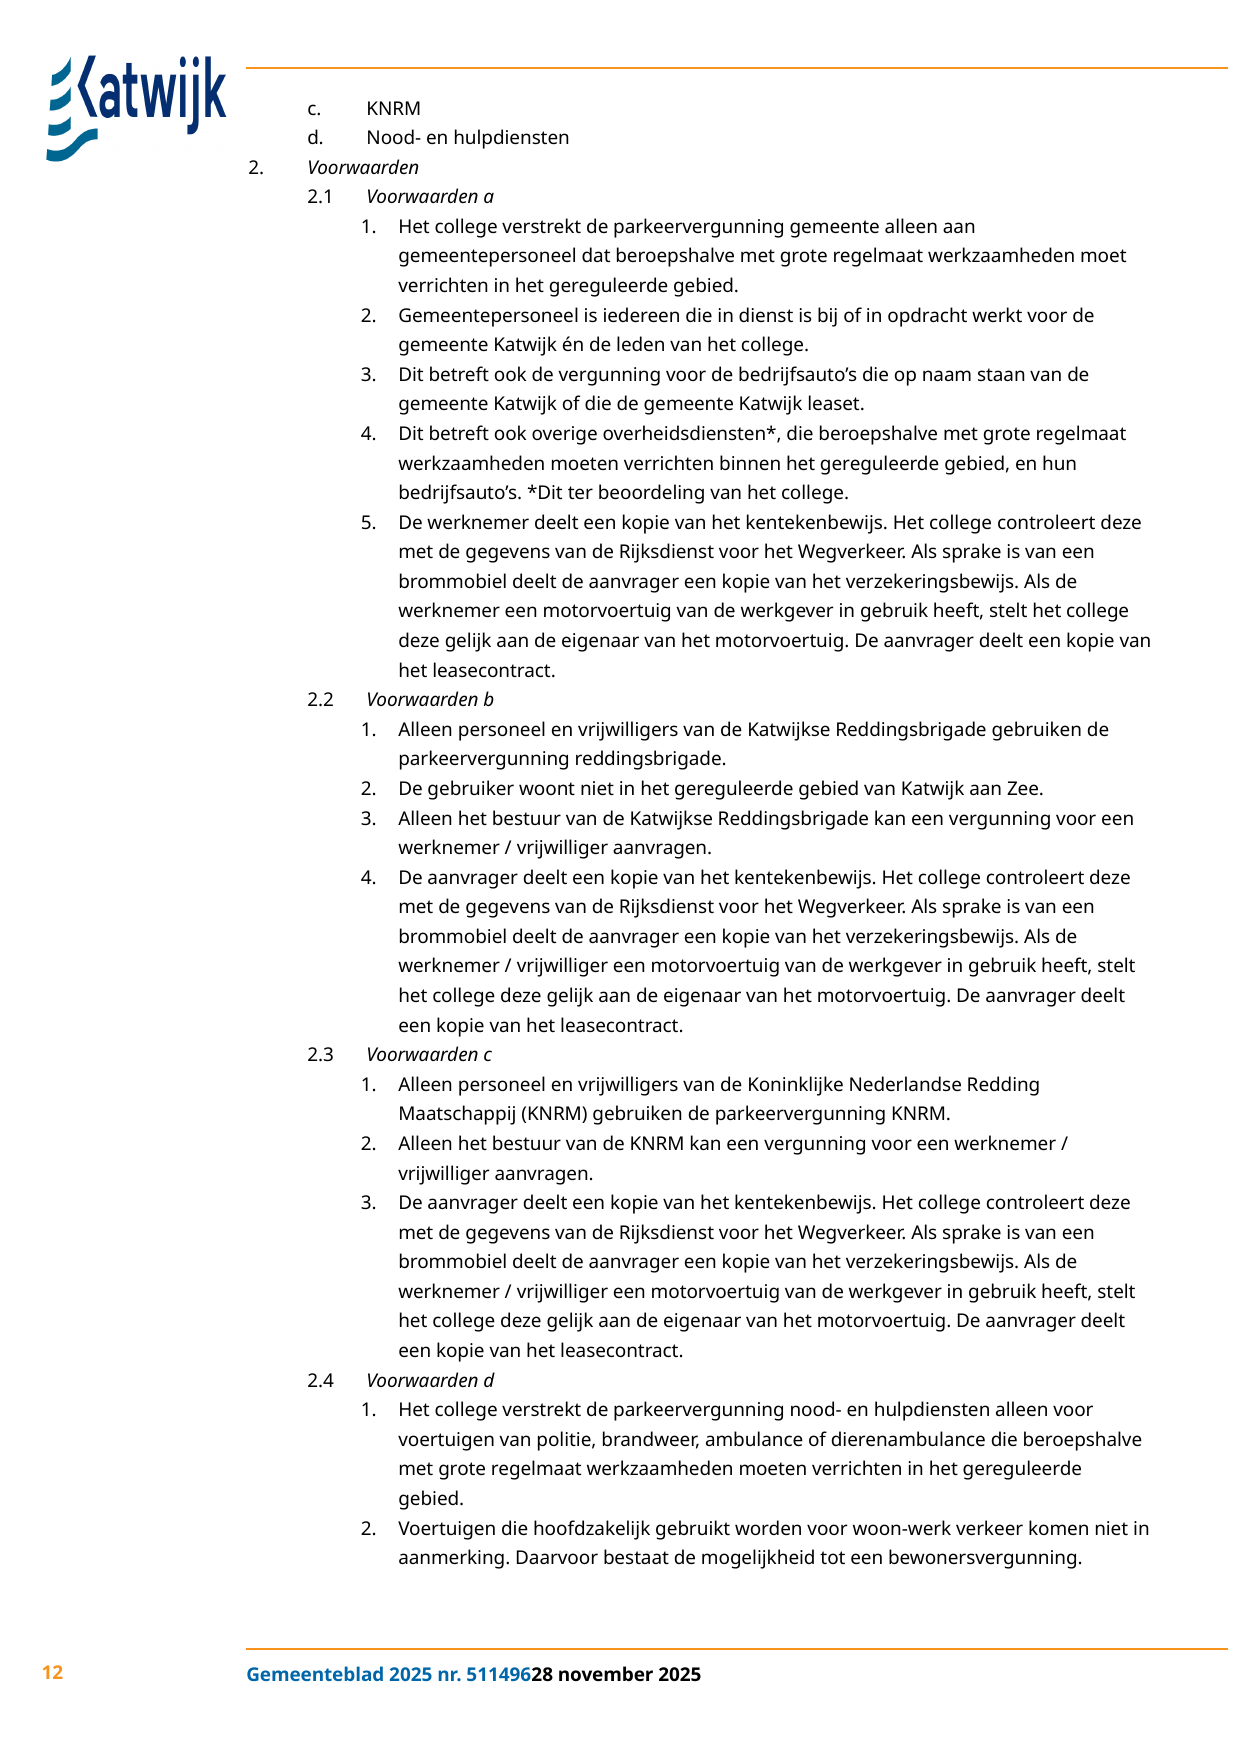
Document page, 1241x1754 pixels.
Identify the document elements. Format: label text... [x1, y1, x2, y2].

list Gemeentepersoneel is iedereen die in dienst is bij of in opdracht werkt voor de gemeente Katwijk én de leden van het college. [361, 302, 1152, 357]
list Alleen personeel en vrijwilligers van de Katwijkse Reddingsbrigade gebruiken de parkeervergunning reddingsbrigade. [361, 716, 1152, 771]
list Dit betreft ook de vergunning voor de bedrijfsauto’s die op naam staan van de gemeente Katwijk of die de gemeente Katwijk leaset. [361, 361, 1152, 416]
list Voorwaarden [248, 154, 1152, 180]
list Dit betreft ook overige overheidsdiensten*, die beroepshalve met grote regelmaat werkzaamheden moeten verrichten binnen het gereguleerde gebied, en hun bedrijfsauto’s. *Dit ter beoordeling van het college. [361, 420, 1152, 505]
list De werknemer deelt een kopie van het kentekenbewijs. Het college controleert deze met de gegevens van de Rijksdienst voor het Wegverkeer. Als sprake is van een brommobiel deelt de aanvrager een kopie van het verzekeringsbewijs. Als de werknemer een motorvoertuig van de werkgever in gebruik heeft, stelt het college deze gelijk aan de eigenaar van het motorvoertuig. De aanvrager deelt een kopie van het leasecontract. [361, 509, 1152, 683]
list De gebruiker woont niet in het gereguleerde gebied van Katwijk aan Zee. [361, 775, 1152, 801]
list Voorwaarden d [307, 1367, 1152, 1393]
list Het college verstrekt de parkeervergunning nood- en hulpdiensten alleen voor voertuigen van politie, brandweer, ambulance of dierenambulance die beroepshalve met grote regelmaat werkzaamheden moeten verrichten in het gereguleerde gebied. [361, 1396, 1152, 1511]
list Voorwaarden b [307, 686, 1152, 712]
list Voorwaarden c [307, 1041, 1152, 1067]
list Voertuigen die hoofdzakelijk gebruikt worden voor woon-werk verkeer komen niet in aanmerking. Daarvoor bestaat de mogelijkheid tot een bewonersvergunning. [361, 1515, 1152, 1570]
list De aanvrager deelt een kopie van het kentekenbewijs. Het college controleert deze met de gegevens van de Rijksdienst voor het Wegverkeer. Als sprake is van een brommobiel deelt de aanvrager een kopie van het verzekeringsbewijs. Als de werknemer / vrijwilliger een motorvoertuig van de werkgever in gebruik heeft, stelt het college deze gelijk aan de eigenaar van het motorvoertuig. De aanvrager deelt een kopie van het leasecontract. [361, 1189, 1152, 1363]
list Voorwaarden a [307, 183, 1152, 209]
list De aanvrager deelt een kopie van het kentekenbewijs. Het college controleert deze met de gegevens van de Rijksdienst voor het Wegverkeer. Als sprake is van een brommobiel deelt de aanvrager een kopie van het verzekeringsbewijs. Als de werknemer / vrijwilliger een motorvoertuig van de werkgever in gebruik heeft, stelt het college deze gelijk aan de eigenaar van het motorvoertuig. De aanvrager deelt een kopie van het leasecontract. [361, 864, 1152, 1038]
list Alleen het bestuur van de KNRM kan een vergunning voor een werknemer / vrijwilliger aanvragen. [361, 1130, 1152, 1186]
list Alleen het bestuur van de Katwijkse Reddingsbrigade kan een vergunning voor een werknemer / vrijwilliger aanvragen. [361, 805, 1152, 860]
list Het college verstrekt de parkeervergunning gemeente alleen aan gemeentepersoneel dat beroepshalve met grote regelmaat werkzaamheden moet verrichten in het gereguleerde gebied. [361, 213, 1152, 298]
list Alleen personeel en vrijwilligers van de Koninklijke Nederlandse Redding Maatschappij (KNRM) gebruiken de parkeervergunning KNRM. [361, 1071, 1152, 1126]
picture [41, 47, 231, 172]
list Nood- en hulpdiensten [307, 124, 1152, 150]
list KNRM [307, 95, 1152, 121]
